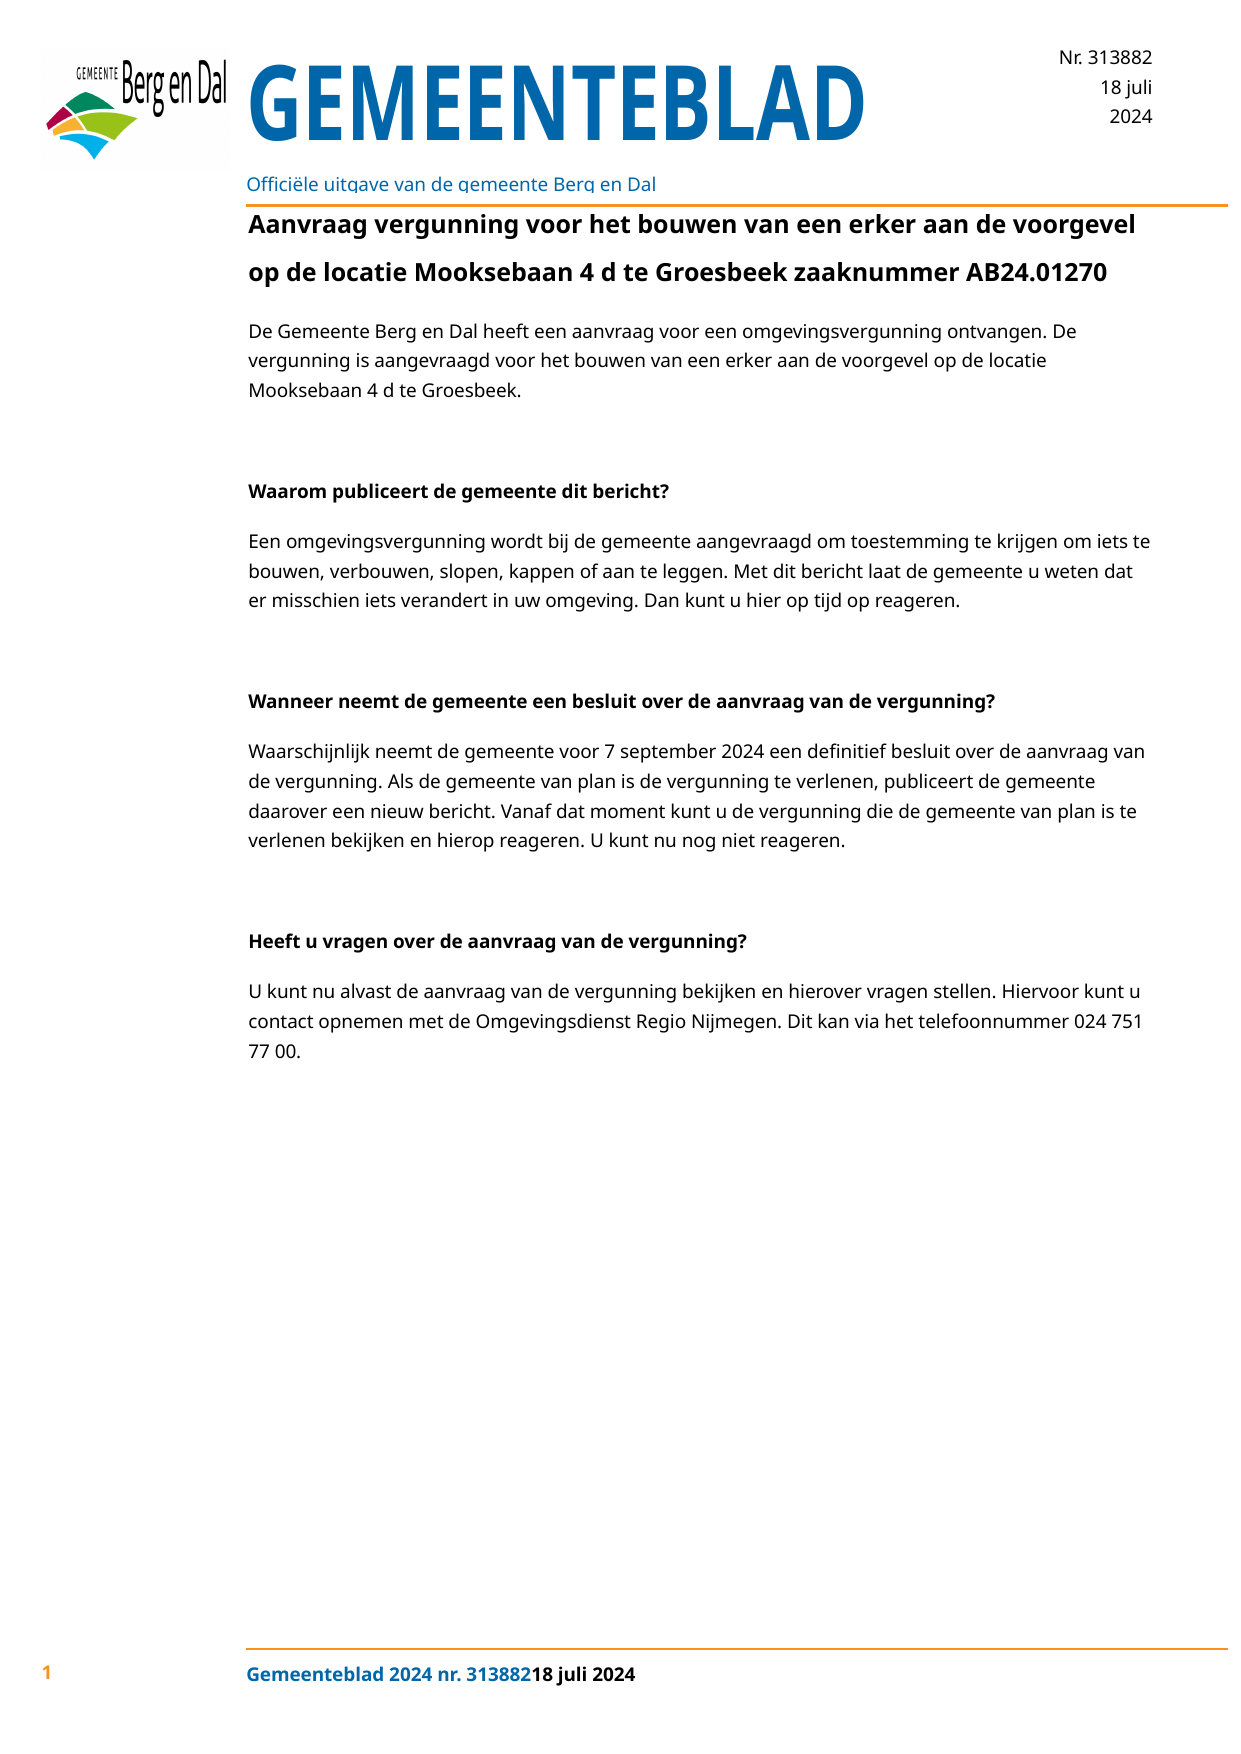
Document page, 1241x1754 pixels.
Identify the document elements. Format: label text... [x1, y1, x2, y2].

text Heeft u vragen over de aanvraag van de vergunning? [248, 928, 1152, 954]
text Waarom publiceert de gemeente dit bericht? [248, 478, 1152, 504]
picture [41, 47, 231, 172]
text U kunt nu alvast de aanvraag van de vergunning bekijken en hierover vragen stellen. Hiervoor kunt u contact opnemen met de Omgevingsdienst Regio Nijmegen. Dit kan via het telefoonnummer 024 751 77 00. [248, 979, 1152, 1064]
text Waarschijnlijk neemt de gemeente voor 7 september 2024 een definitief besluit over de aanvraag van de vergunning. Als de gemeente van plan is de vergunning te verlenen, publiceert de gemeente daarover een nieuw bericht. Vanaf dat moment kunt u de vergunning die de gemeente van plan is te verlenen bekijken en hierop reageren. U kunt nu nog niet reageren. [248, 739, 1152, 853]
text De Gemeente Berg en Dal heeft een aanvraag voor een omgevingsvergunning ontvangen. De vergunning is aangevraagd voor het bouwen van een erker aan de voorgevel op de locatie Mooksebaan 4 d te Groesbeek. [248, 318, 1152, 403]
text Een omgevingsvergunning wordt bij de gemeente aangevraagd om toestemming te krijgen om iets te bouwen, verbouwen, slopen, kappen of aan te leggen. Met dit bericht laat de gemeente u weten dat er misschien iets verandert in uw omgeving. Dan kunt u hier op tijd op reageren. [248, 528, 1152, 613]
text Wanneer neemt de gemeente een besluit over de aanvraag van de vergunning? [248, 688, 1152, 714]
text Aanvraag vergunning voor het bouwen van een erker aan de voorgevel op de locatie Mooksebaan 4 d te Groesbeek zaaknummer AB24.01270 [248, 207, 1152, 288]
